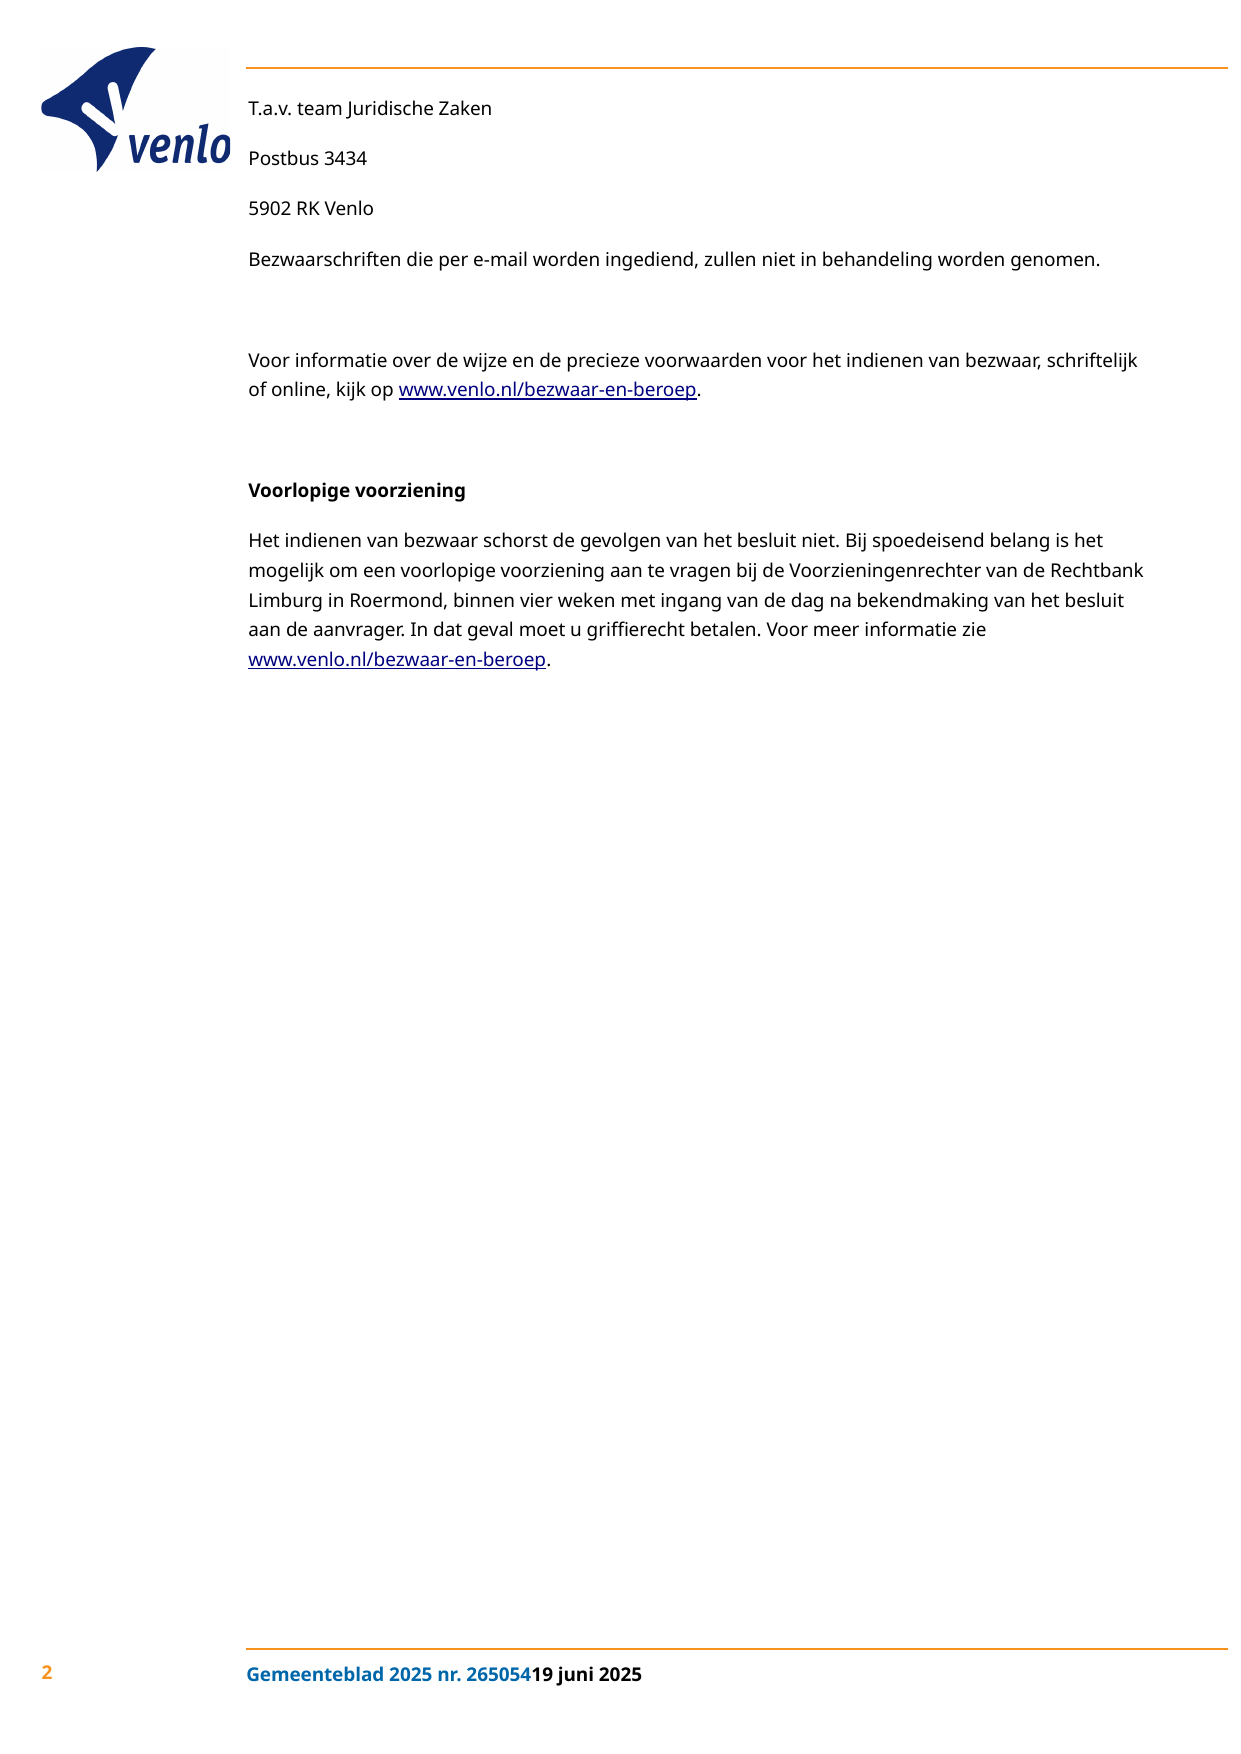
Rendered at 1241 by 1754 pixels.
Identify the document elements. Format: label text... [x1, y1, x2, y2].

picture [41, 47, 231, 172]
text Voor informatie over de wijze en de precieze voorwaarden voor het indienen van bezwaar, schriftelijk of online, kijk op www.venlo.nl/bezwaar-en-beroep. [248, 347, 1152, 402]
text Voorlopige voorziening [248, 477, 1152, 503]
text Het indienen van bezwaar schorst de gevolgen van het besluit niet. Bij spoedeisend belang is het mogelijk om een voorlopige voorziening aan te vragen bij de Voorzieningenrechter van de Rechtbank Limburg in Roermond, binnen vier weken met ingang van de dag na bekendmaking van het besluit aan de aanvrager. In dat geval moet u griffierecht betalen. Voor meer informatie zie www.venlo.nl/bezwaar-en-beroep. [248, 528, 1152, 672]
text Bezwaarschriften die per e-mail worden ingediend, zullen niet in behandeling worden genomen. [248, 246, 1152, 272]
text 5902 RK Venlo [248, 196, 1152, 221]
text Postbus 3434 [248, 145, 1152, 171]
text T.a.v. team Juridische Zaken [248, 95, 1152, 121]
